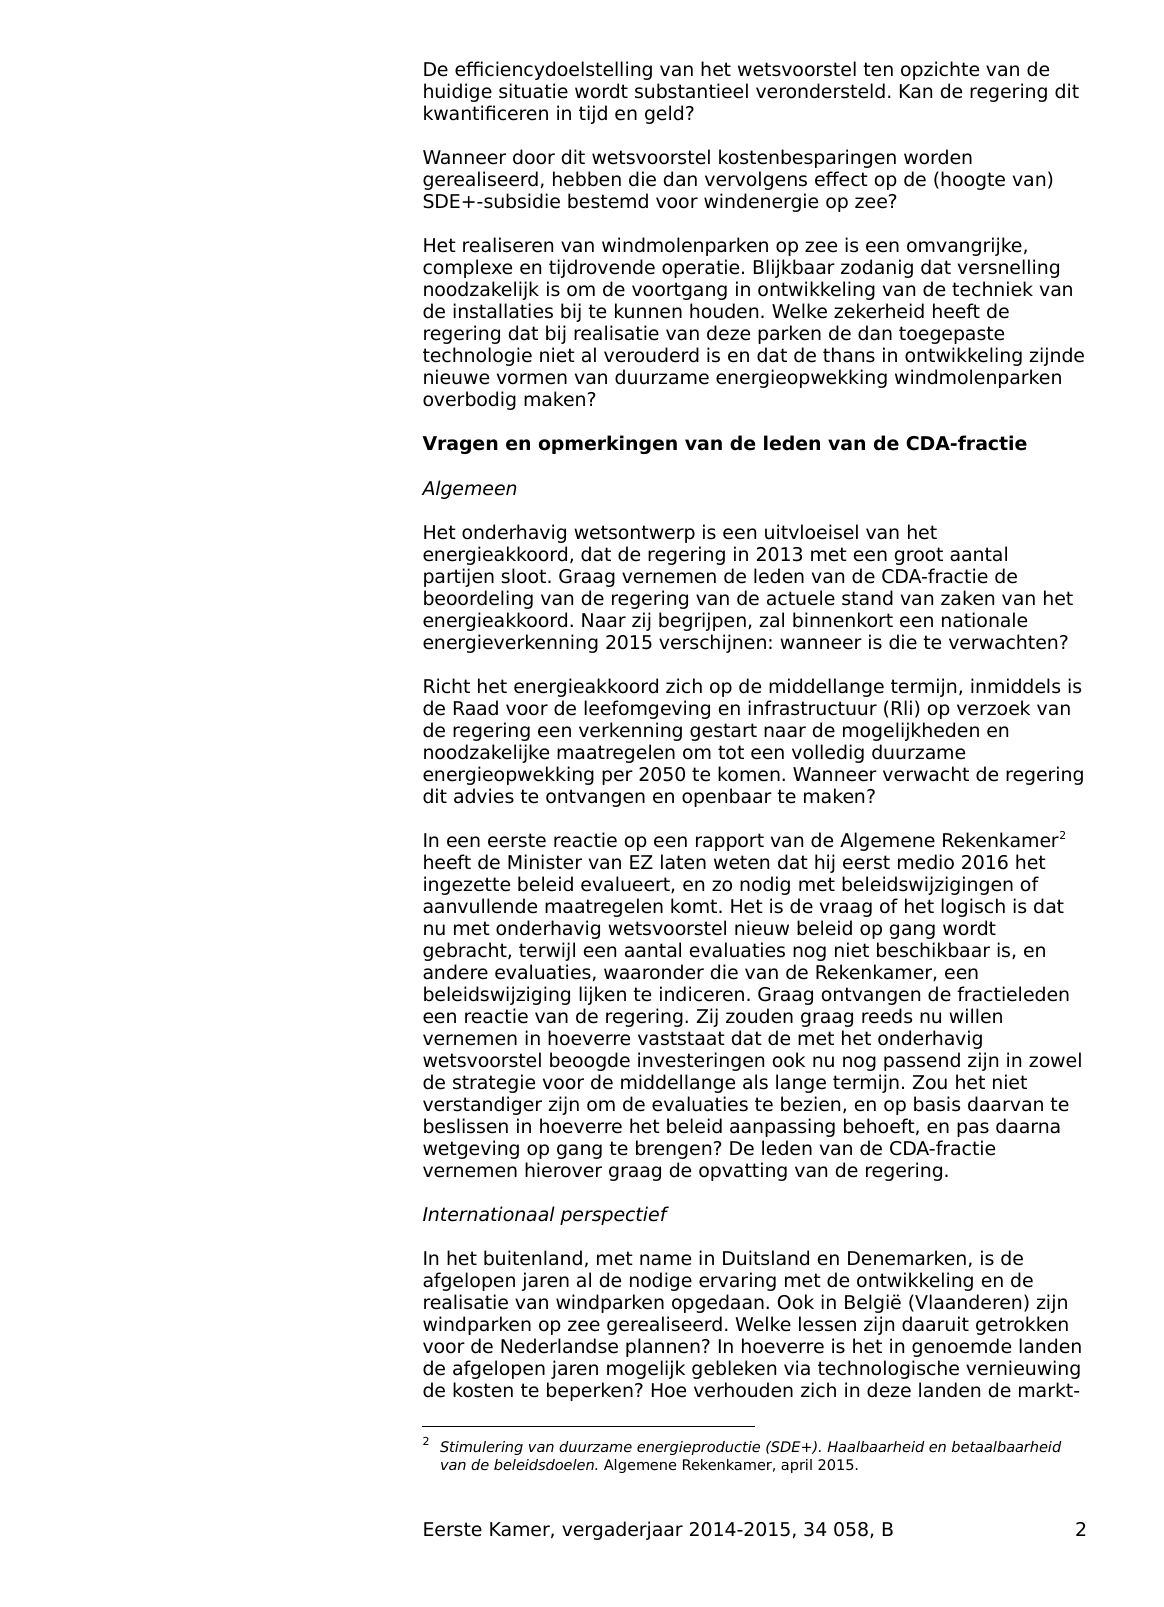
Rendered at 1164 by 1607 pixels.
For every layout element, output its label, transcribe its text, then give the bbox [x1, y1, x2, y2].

subtitle Algemeen [422, 477, 1087, 499]
text Richt het energieakkoord zich op de middellange termijn, inmiddels is de Raad voor de leefomgeving en infrastructuur (Rli) op verzoek van de regering een verkenning gestart naar de mogelijkheden en noodzakelijke maatregelen om tot een volledig duurzame energieopwekking per 2050 te komen. Wanneer verwacht de regering dit advies te ontvangen en openbaar te maken? [422, 676, 1087, 808]
text Het realiseren van windmolenparken op zee is een omvangrijke, complexe en tijdrovende operatie. Blijkbaar zodanig dat versnelling noodzakelijk is om de voortgang in ontwikkeling van de techniek van de installaties bij te kunnen houden. Welke zekerheid heeft de regering dat bij realisatie van deze parken de dan toegepaste technologie niet al verouderd is en dat de thans in ontwikkeling zijnde nieuwe vormen van duurzame energieopwekking windmolenparken overbodig maken? [422, 235, 1087, 411]
text Het onderhavig wetsontwerp is een uitvloeisel van het energieakkoord, dat de regering in 2013 met een groot aantal partijen sloot. Graag vernemen de leden van de CDA-fractie de beoordeling van de regering van de actuele stand van zaken van het energieakkoord. Naar zij begrijpen, zal binnenkort een nationale energieverkenning 2015 verschijnen: wanneer is die te verwachten? [422, 522, 1087, 653]
text Stimulering van duurzame energieproductie (SDE+). Haalbaarheid en betaalbaarheid van de beleidsdoelen. Algemene Rekenkamer, april 2015. [422, 1435, 1087, 1474]
text In een eerste reactie op een rapport van de Algemene Rekenkamer heeft de Minister van EZ laten weten dat hij eerst medio 2016 het ingezette beleid evalueert, en zo nodig met beleidswijzigingen of aanvullende maatregelen komt. Het is de vraag of het logisch is dat nu met onderhavig wetsvoorstel nieuw beleid op gang wordt gebracht, terwijl een aantal evaluaties nog niet beschikbaar is, en andere evaluaties, waaronder die van de Rekenkamer, een beleidswijziging lijken te indiceren. Graag ontvangen de fractieleden een reactie van de regering. Zij zouden graag reeds nu willen vernemen in hoeverre vaststaat dat de met het onderhavig wetsvoorstel beoogde investeringen ook nu nog passend zijn in zowel de strategie voor de middellange als lange termijn. Zou het niet verstandiger zijn om de evaluaties te bezien, en op basis daarvan te beslissen in hoeverre het beleid aanpassing behoeft, en pas daarna wetgeving op gang te brengen? De leden van de CDA-fractie vernemen hierover graag de opvatting van de regering. [422, 830, 1087, 1181]
subtitle Vragen en opmerkingen van de leden van de CDA-fractie [422, 433, 1087, 455]
text In het buitenland, met name in Duitsland en Denemarken, is de afgelopen jaren al de nodige ervaring met de ontwikkeling en de realisatie van windparken opgedaan. Ook in België (Vlaanderen) zijn windparken op zee gerealiseerd. Welke lessen zijn daaruit getrokken voor de Nederlandse plannen? In hoeverre is het in genoemde landen de afgelopen jaren mogelijk gebleken via technologische vernieuwing de kosten te beperken? Hoe verhouden zich in deze landen de markt- [422, 1248, 1087, 1402]
text Wanneer door dit wetsvoorstel kostenbesparingen worden gerealiseerd, hebben die dan vervolgens effect op de (hoogte van) SDE+-subsidie bestemd voor windenergie op zee? [422, 147, 1087, 213]
subtitle Internationaal perspectief [422, 1204, 1087, 1226]
text De efficiencydoelstelling van het wetsvoorstel ten opzichte van de huidige situatie wordt substantieel verondersteld. Kan de regering dit kwantificeren in tijd en geld? [422, 59, 1087, 125]
